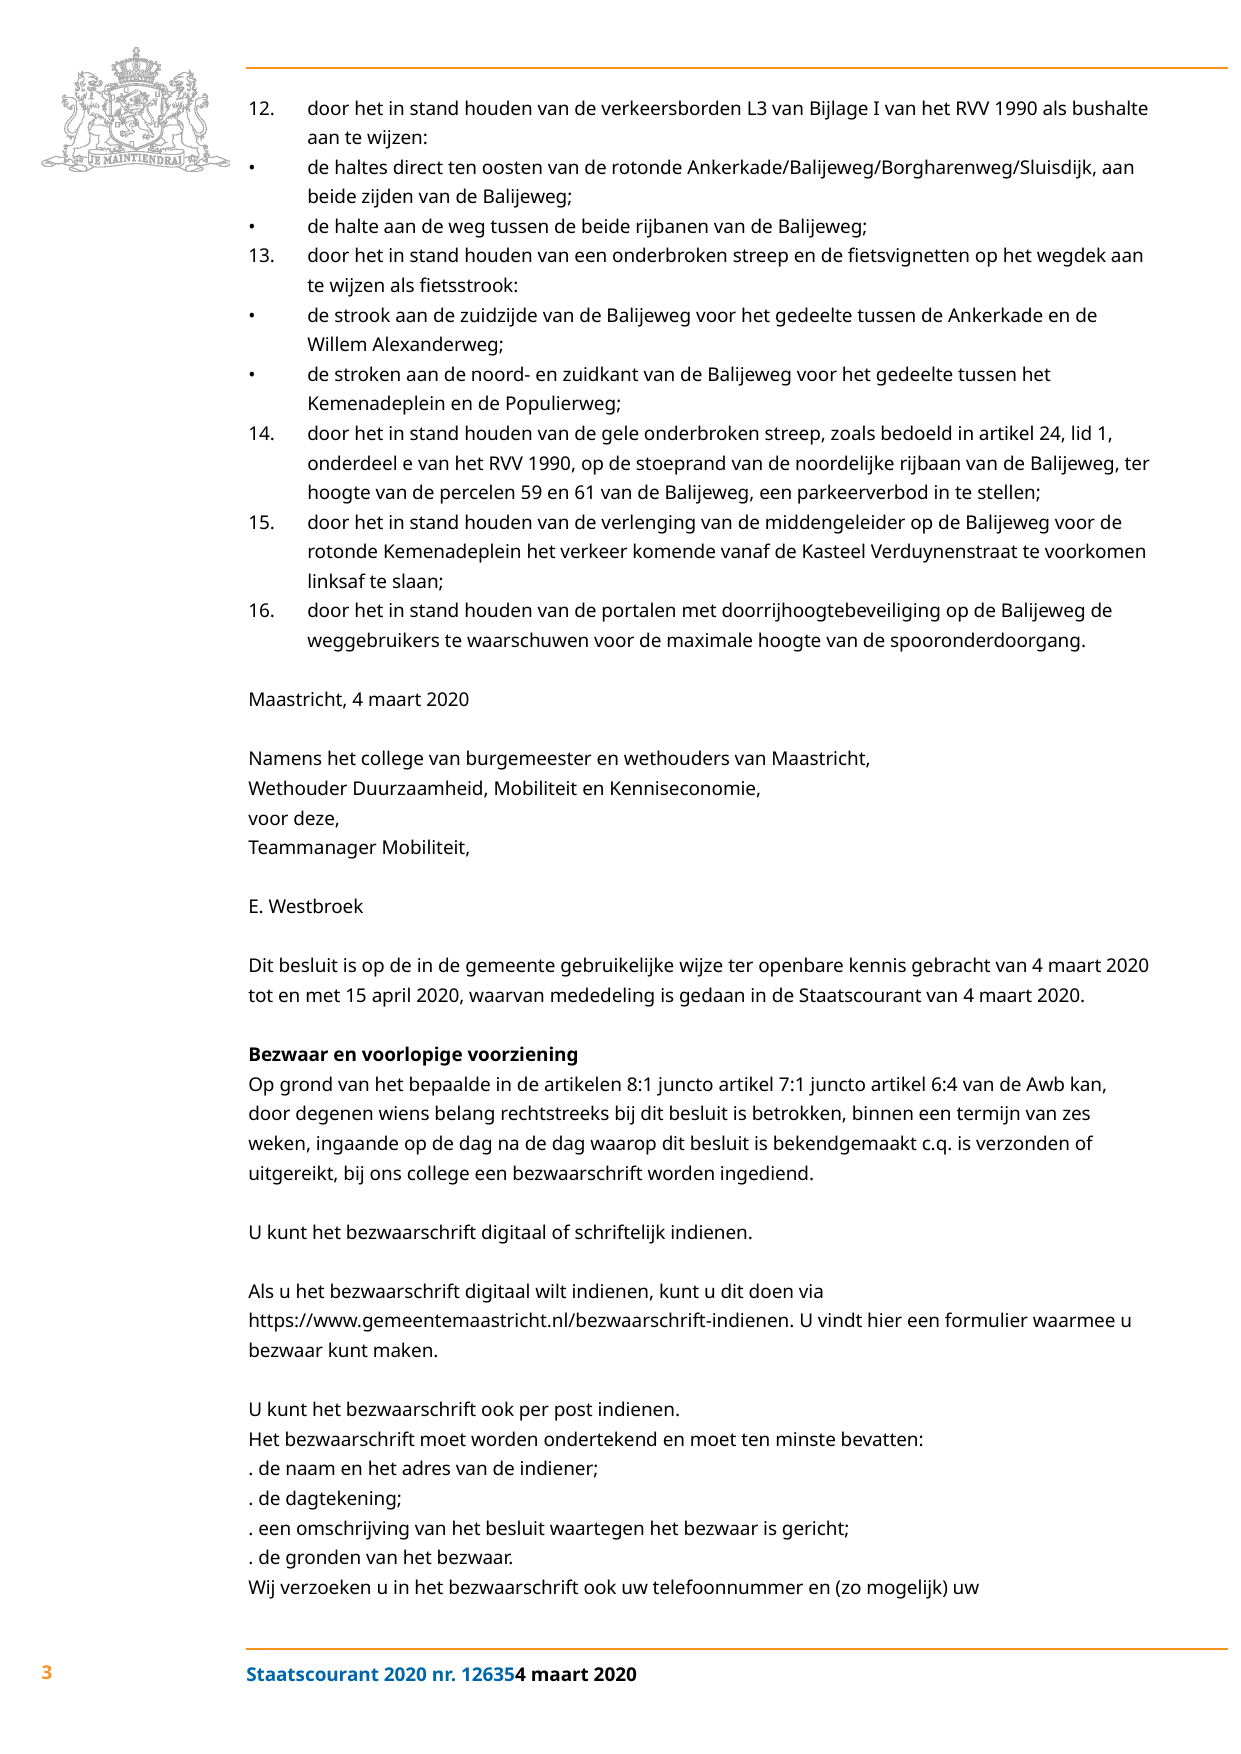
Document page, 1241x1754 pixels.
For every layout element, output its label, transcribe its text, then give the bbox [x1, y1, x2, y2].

list door het in stand houden van de gele onderbroken streep, zoals bedoeld in artikel 24, lid 1, onderdeel e van het RVV 1990, op de stoeprand van de noordelijke rijbaan van de Balijeweg, ter hoogte van de percelen 59 en 61 van de Balijeweg, een parkeerverbod in te stellen; [248, 420, 1152, 505]
text Teammanager Mobiliteit, [248, 834, 1152, 860]
list door het in stand houden van een onderbroken streep en de fietsvignetten op het wegdek aan te wijzen als fietsstrook: [248, 243, 1152, 298]
list de strook aan de zuidzijde van de Balijeweg voor het gedeelte tussen de Ankerkade en de Willem Alexanderweg; [248, 302, 1152, 357]
text Als u het bezwaarschrift digitaal wilt indienen, kunt u dit doen via https://www.gemeentemaastricht.nl/bezwaarschrift-indienen. U vindt hier een formulier waarmee u bezwaar kunt maken. [248, 1278, 1152, 1363]
text U kunt het bezwaarschrift digitaal of schriftelijk indienen. [248, 1219, 1152, 1245]
text . de dagtekening; [248, 1485, 1152, 1511]
text . de naam en het adres van de indiener; [248, 1456, 1152, 1481]
list de halte aan de weg tussen de beide rijbanen van de Balijeweg; [248, 213, 1152, 239]
list de haltes direct ten oosten van de rotonde Ankerkade/Balijeweg/Borgharenweg/Sluisdijk, aan beide zijden van de Balijeweg; [248, 154, 1152, 209]
text Namens het college van burgemeester en wethouders van Maastricht, [248, 746, 1152, 771]
text voor deze, [248, 805, 1152, 831]
text . de gronden van het bezwaar. [248, 1544, 1152, 1570]
text Bezwaar en voorlopige voorziening [248, 1041, 1152, 1067]
list door het in stand houden van de verkeersborden L3 van Bijlage I van het RVV 1990 als bushalte aan te wijzen: [248, 95, 1152, 150]
text Dit besluit is op de in de gemeente gebruikelijke wijze ter openbare kennis gebracht van 4 maart 2020 tot en met 15 april 2020, waarvan mededeling is gedaan in de Staatscourant van 4 maart 2020. [248, 953, 1152, 1008]
picture [41, 47, 231, 172]
text U kunt het bezwaarschrift ook per post indienen. [248, 1396, 1152, 1422]
list de stroken aan de noord- en zuidkant van de Balijeweg voor het gedeelte tussen het Kemenadeplein en de Populierweg; [248, 361, 1152, 416]
text Wij verzoeken u in het bezwaarschrift ook uw telefoonnummer en (zo mogelijk) uw [248, 1574, 1152, 1600]
list door het in stand houden van de portalen met doorrijhoogtebeveiliging op de Balijeweg de weggebruikers te waarschuwen voor de maximale hoogte van de spooronderdoorgang. [248, 598, 1152, 653]
text Op grond van het bepaalde in de artikelen 8:1 juncto artikel 7:1 juncto artikel 6:4 van de Awb kan, door degenen wiens belang rechtstreeks bij dit besluit is betrokken, binnen een termijn van zes weken, ingaande op de dag na de dag waarop dit besluit is bekendgemaakt c.q. is verzonden of uitgereikt, bij ons college een bezwaarschrift worden ingediend. [248, 1071, 1152, 1186]
text E. Westbroek [248, 893, 1152, 919]
text . een omschrijving van het besluit waartegen het bezwaar is gericht; [248, 1515, 1152, 1541]
text Het bezwaarschrift moet worden ondertekend en moet ten minste bevatten: [248, 1426, 1152, 1452]
text Maastricht, 4 maart 2020 [248, 686, 1152, 712]
text Wethouder Duurzaamheid, Mobiliteit en Kenniseconomie, [248, 775, 1152, 801]
list door het in stand houden van de verlenging van de middengeleider op de Balijeweg voor de rotonde Kemenadeplein het verkeer komende vanaf de Kasteel Verduynenstraat te voorkomen linksaf te slaan; [248, 509, 1152, 594]
